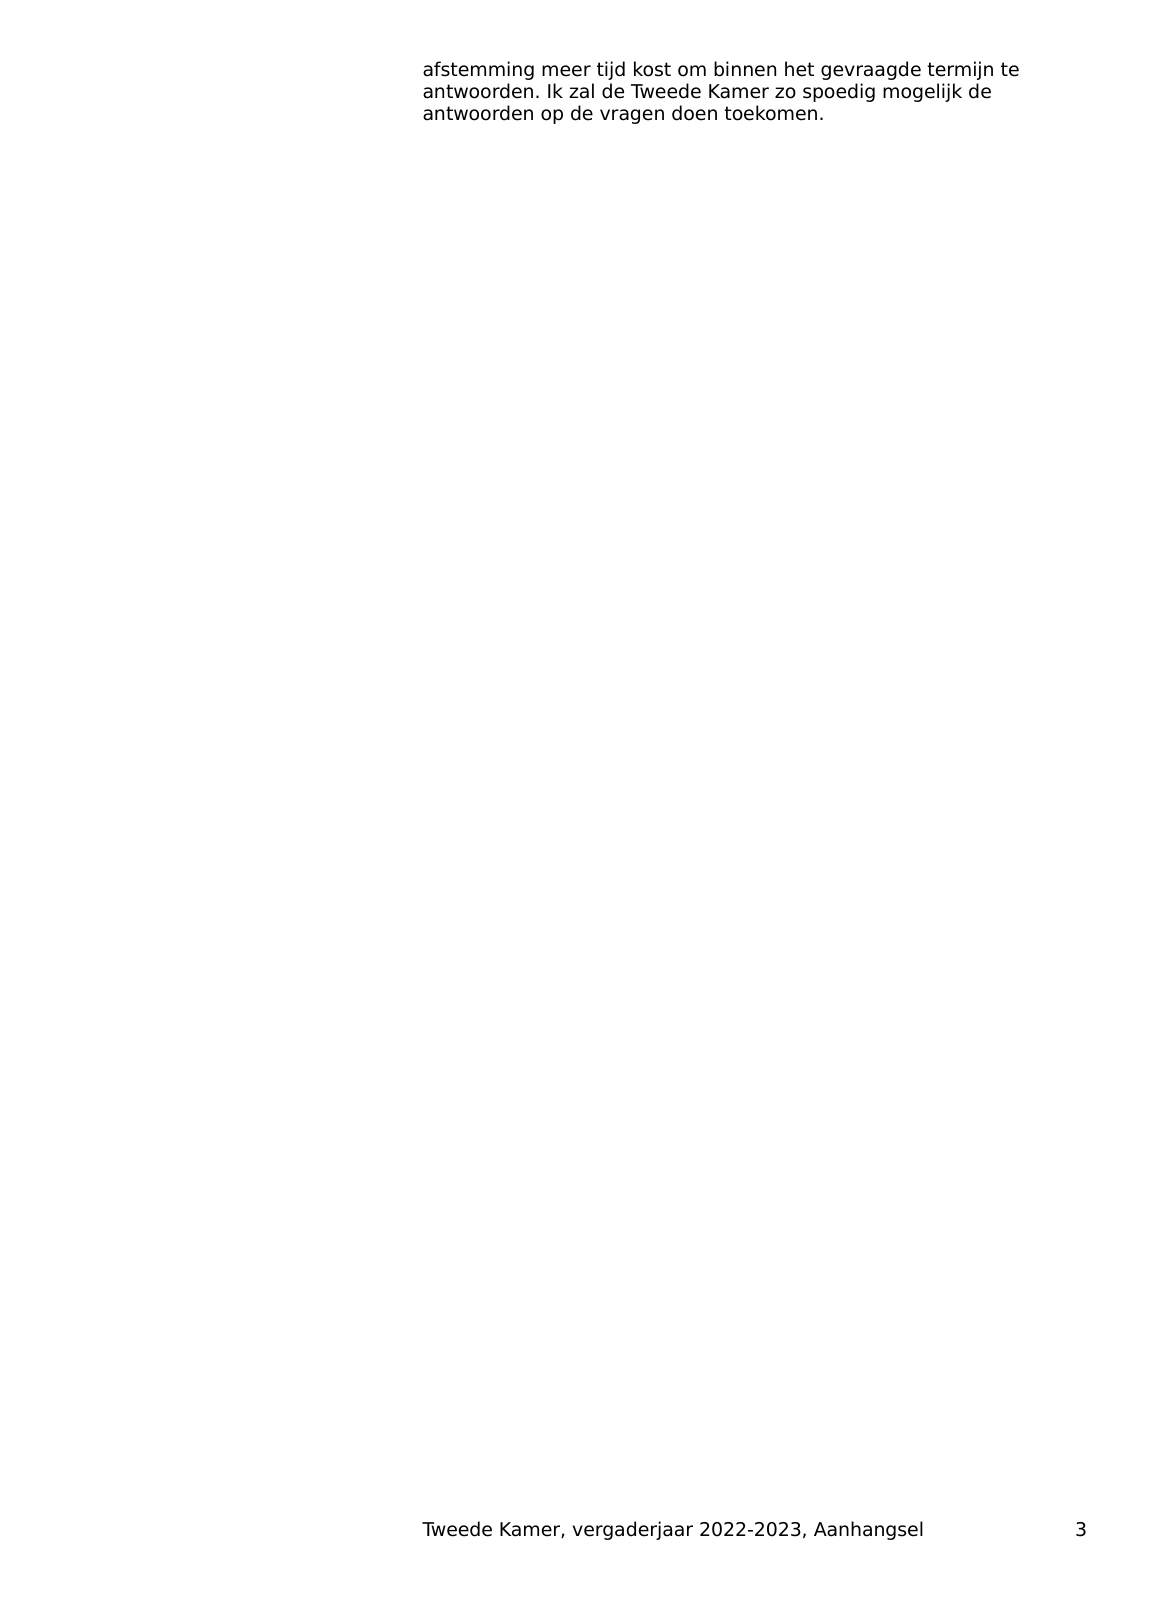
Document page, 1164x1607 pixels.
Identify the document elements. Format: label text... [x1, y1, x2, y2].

text afstemming meer tijd kost om binnen het gevraagde termijn te antwoorden. Ik zal de Tweede Kamer zo spoedig mogelijk de antwoorden op de vragen doen toekomen. [422, 59, 1087, 125]
